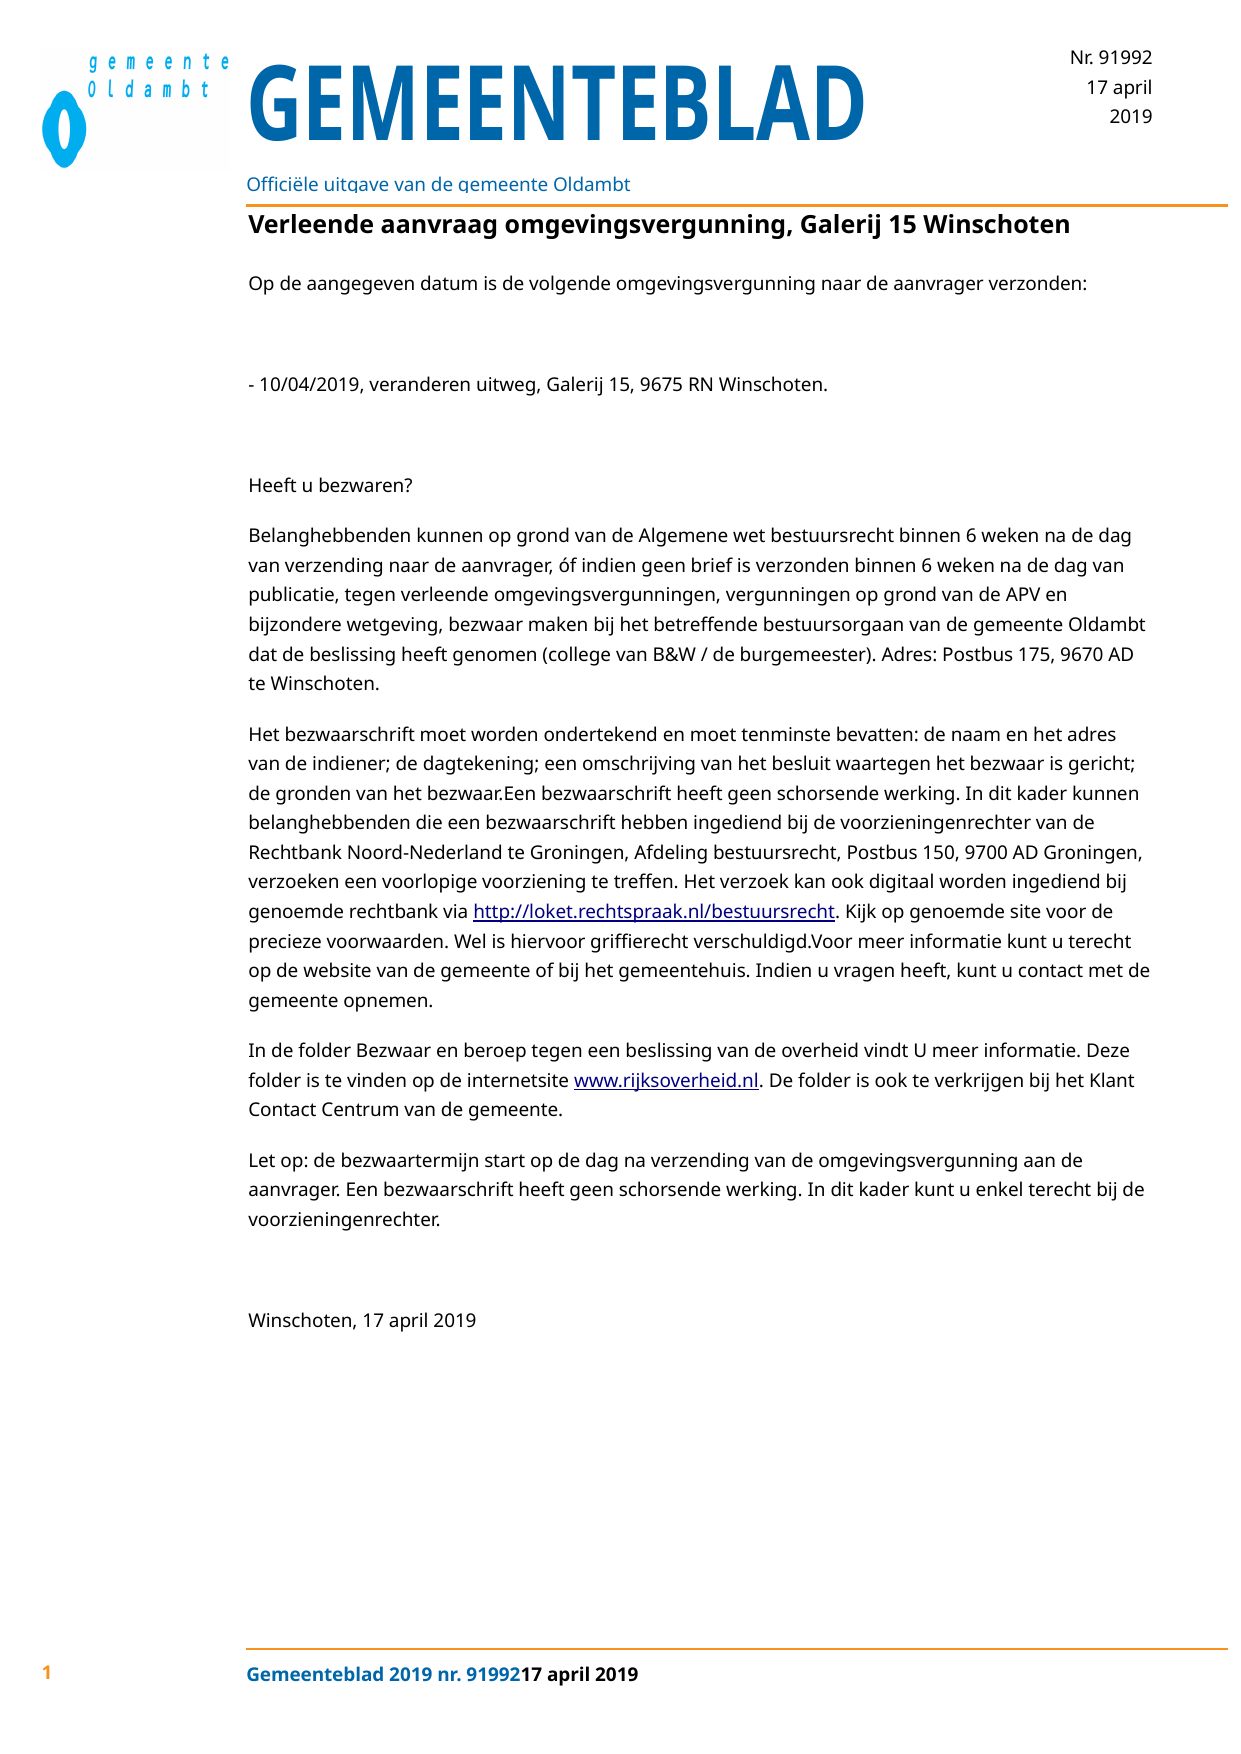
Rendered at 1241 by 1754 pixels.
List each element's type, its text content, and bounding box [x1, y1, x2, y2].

text Let op: de bezwaartermijn start op de dag na verzending van de omgevingsvergunning aan de aanvrager. Een bezwaarschrift heeft geen schorsende werking. In dit kader kunt u enkel terecht bij de voorzieningenrechter. [248, 1147, 1152, 1232]
text Op de aangegeven datum is de volgende omgevingsvergunning naar de aanvrager verzonden: [248, 270, 1152, 296]
text Winschoten, 17 april 2019 [248, 1307, 1152, 1333]
text - 10/04/2019, veranderen uitweg, Galerij 15, 9675 RN Winschoten. [248, 371, 1152, 397]
text Heeft u bezwaren? [248, 472, 1152, 498]
text Verleende aanvraag omgevingsvergunning, Galerij 15 Winschoten [248, 207, 1152, 241]
text Het bezwaarschrift moet worden ondertekend en moet tenminste bevatten: de naam en het adres van de indiener; de dagtekening; een omschrijving van het besluit waartegen het bezwaar is gericht; de gronden van het bezwaar.Een bezwaarschrift heeft geen schorsende werking. In dit kader kunnen belanghebbenden die een bezwaarschrift hebben ingediend bij de voorzieningenrechter van de Rechtbank Noord-Nederland te Groningen, Afdeling bestuursrecht, Postbus 150, 9700 AD Groningen, verzoeken een voorlopige voorziening te treffen. Het verzoek kan ook digitaal worden ingediend bij genoemde rechtbank via http://loket.rechtspraak.nl/bestuursrecht. Kijk op genoemde site voor de precieze voorwaarden. Wel is hiervoor griffierecht verschuldigd.Voor meer informatie kunt u terecht op de website van de gemeente of bij het gemeentehuis. Indien u vragen heeft, kunt u contact met de gemeente opnemen. [248, 721, 1152, 1013]
text Belanghebbenden kunnen op grond van de Algemene wet bestuursrecht binnen 6 weken na de dag van verzending naar de aanvrager, óf indien geen brief is verzonden binnen 6 weken na de dag van publicatie, tegen verleende omgevingsvergunningen, vergunningen op grond van de APV en bijzondere wetgeving, bezwaar maken bij het betreffende bestuursorgaan van de gemeente Oldambt dat de beslissing heeft genomen (college van B&W / de burgemeester). Adres: Postbus 175, 9670 AD te Winschoten. [248, 522, 1152, 696]
picture [41, 47, 231, 172]
text In de folder Bezwaar en beroep tegen een beslissing van de overheid vindt U meer informatie. Deze folder is te vinden op de internetsite www.rijksoverheid.nl. De folder is ook te verkrijgen bij het Klant Contact Centrum van de gemeente. [248, 1037, 1152, 1122]
